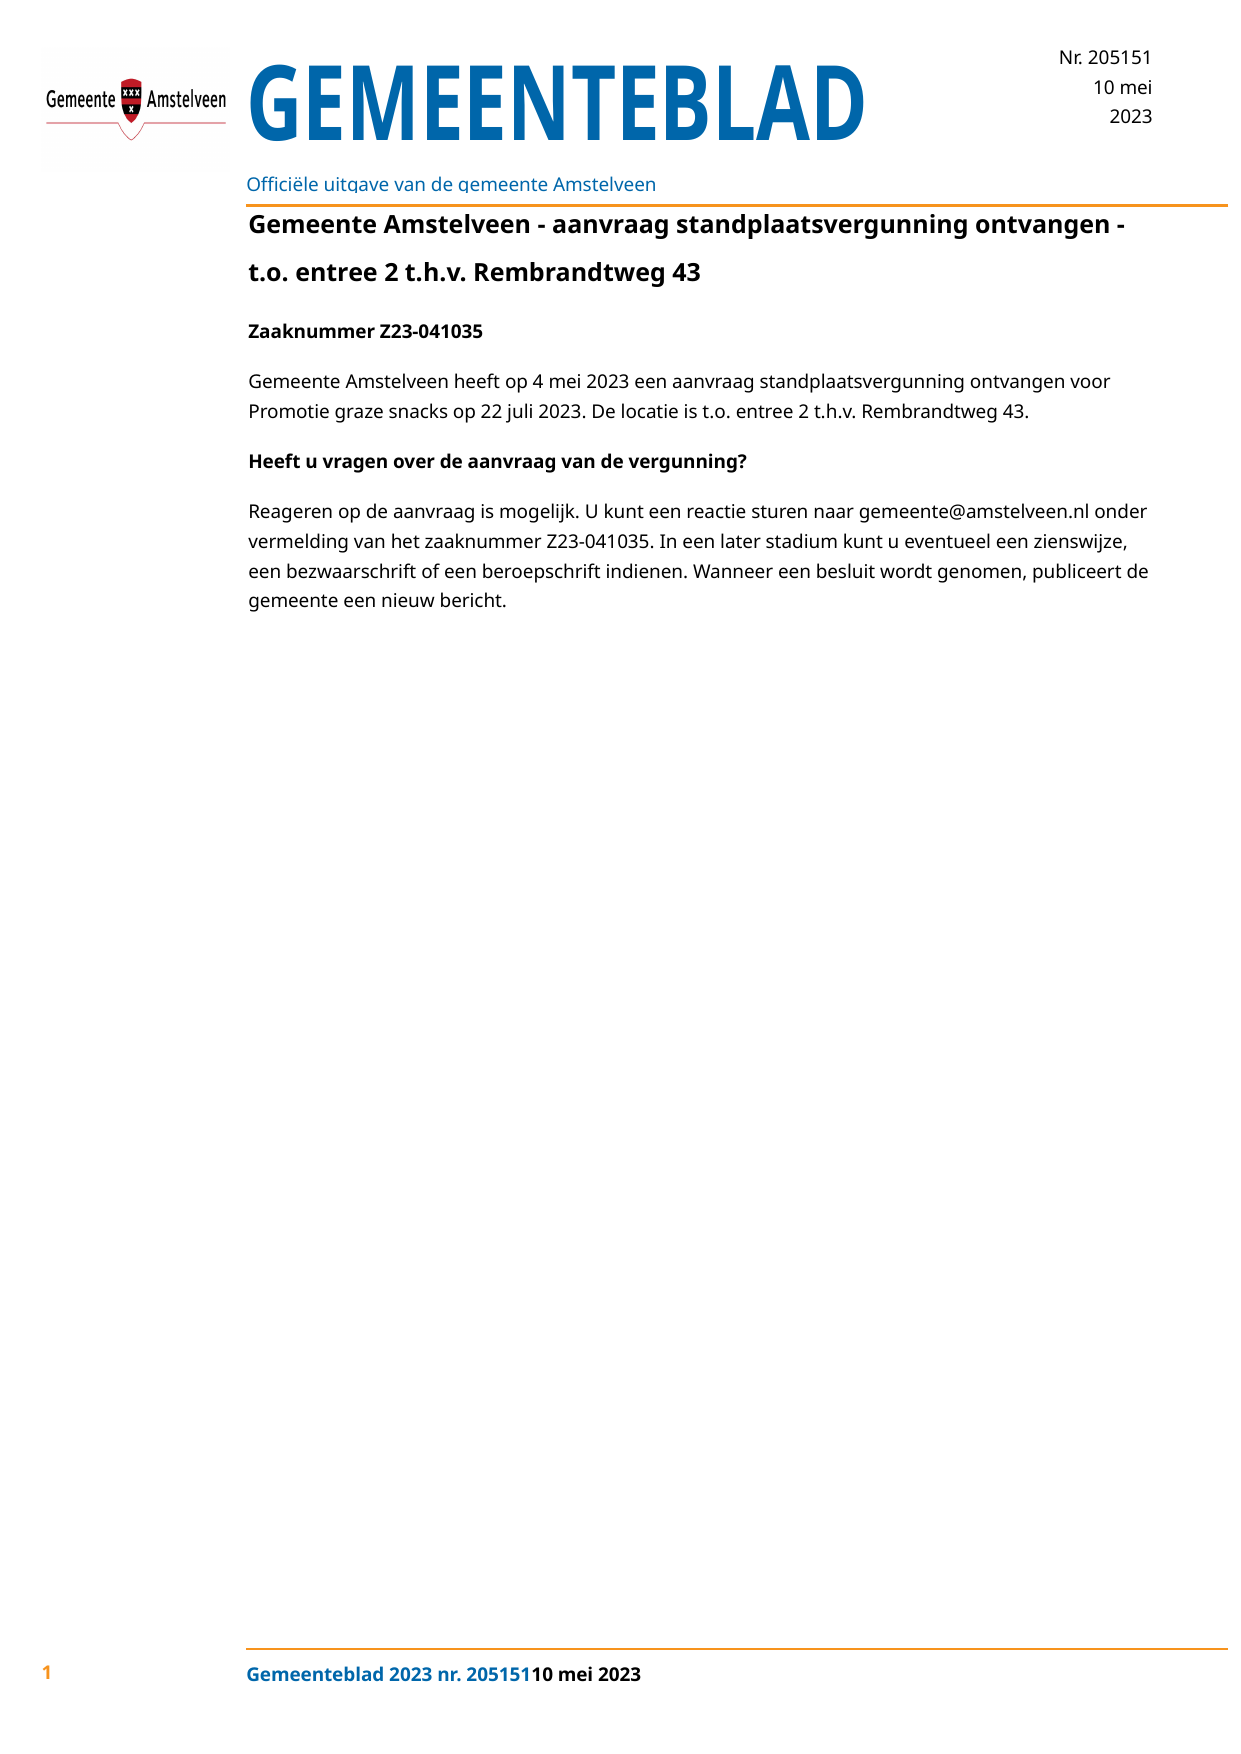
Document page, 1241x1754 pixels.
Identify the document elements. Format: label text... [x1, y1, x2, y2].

picture [41, 47, 231, 172]
text Gemeente Amstelveen heeft op 4 mei 2023 een aanvraag standplaatsvergunning ontvangen voor Promotie graze snacks op 22 juli 2023. De locatie is t.o. entree 2 t.h.v. Rembrandtweg 43. [248, 368, 1152, 424]
text Reageren op de aanvraag is mogelijk. U kunt een reactie sturen naar gemeente@amstelveen.nl onder vermelding van het zaaknummer Z23-041035. In een later stadium kunt u eventueel een zienswijze, een bezwaarschrift of een beroepschrift indienen. Wanneer een besluit wordt genomen, publiceert de gemeente een nieuw bericht. [248, 499, 1152, 613]
text Zaaknummer Z23-041035 [248, 318, 1152, 344]
text Heeft u vragen over de aanvraag van de vergunning? [248, 448, 1152, 474]
text Gemeente Amstelveen - aanvraag standplaatsvergunning ontvangen - t.o. entree 2 t.h.v. Rembrandtweg 43 [248, 207, 1152, 288]
